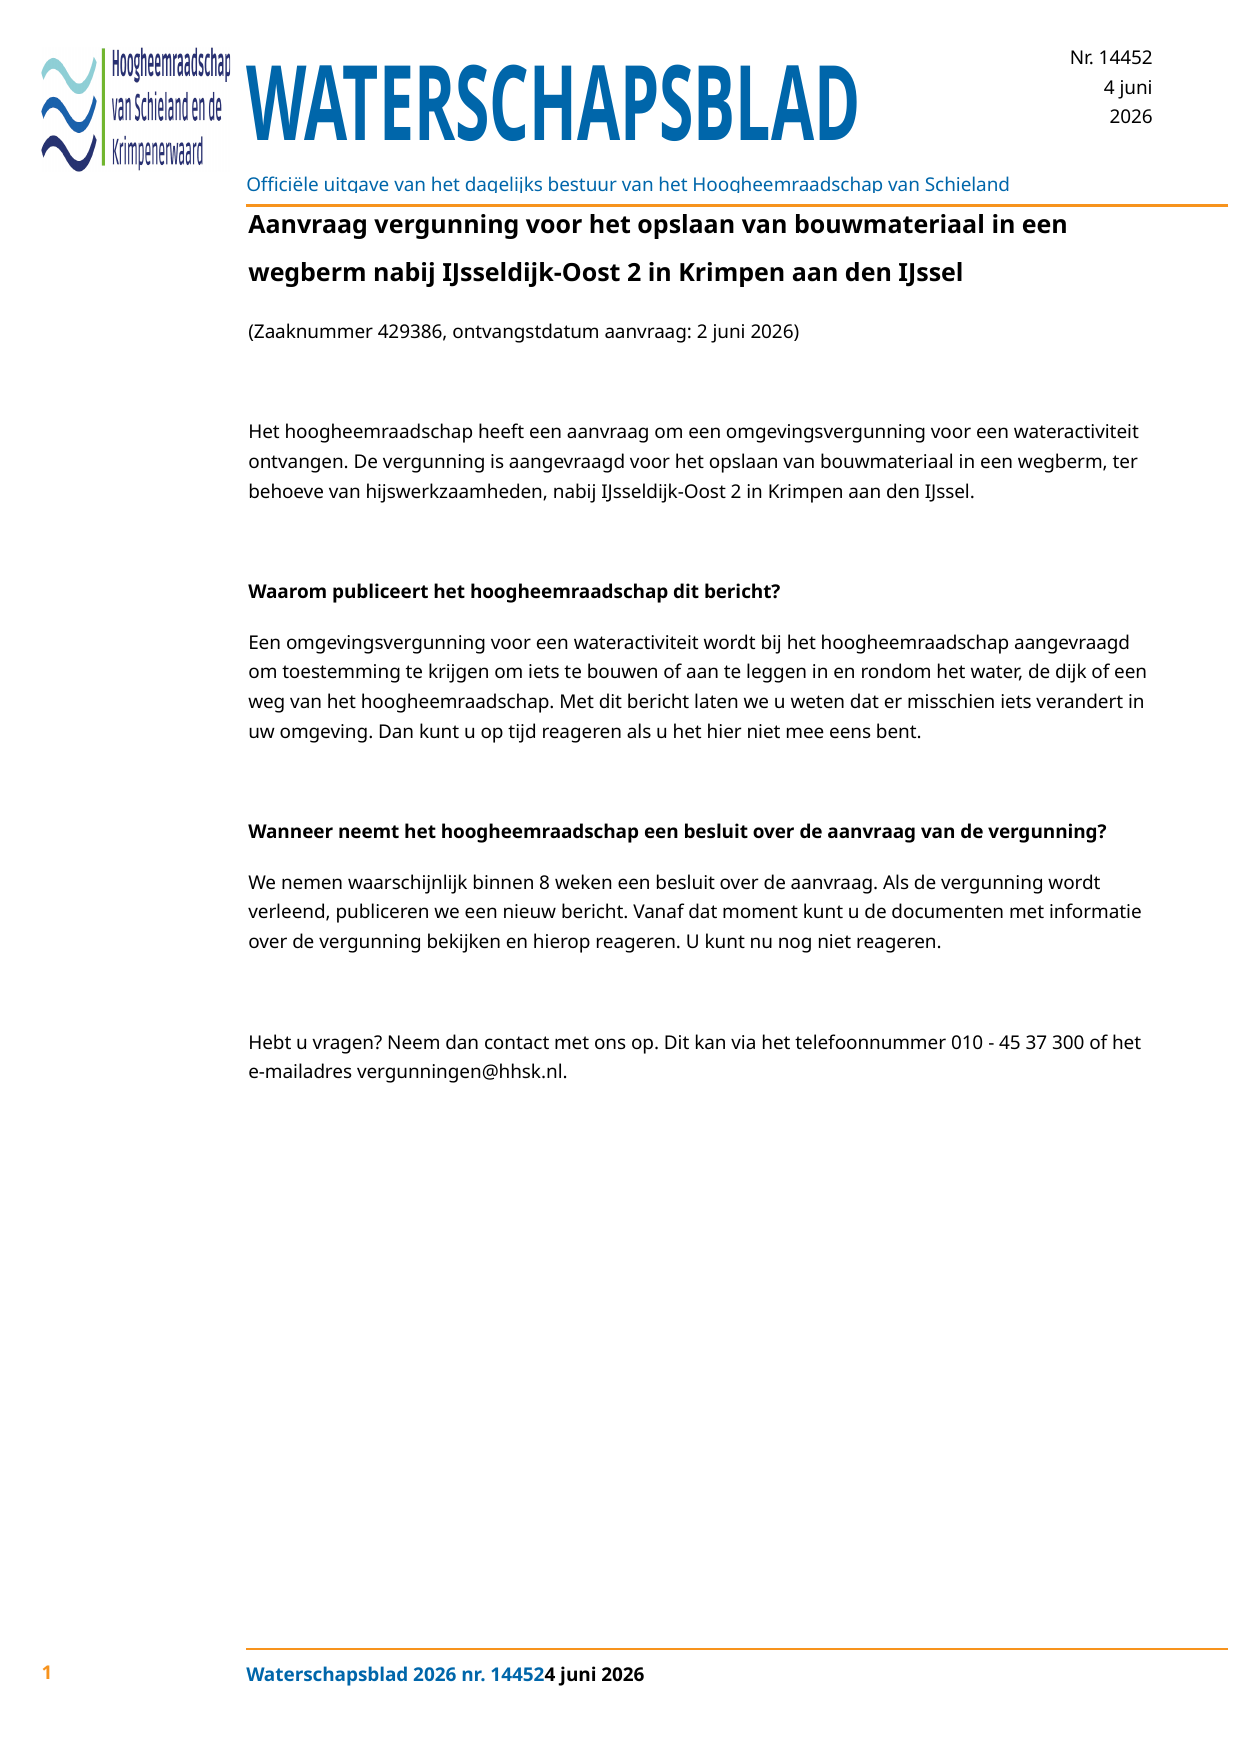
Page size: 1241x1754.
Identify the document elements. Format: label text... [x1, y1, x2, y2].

text Een omgevingsvergunning voor een wateractiviteit wordt bij het hoogheemraadschap aangevraagd om toestemming te krijgen om iets te bouwen of aan te leggen in en rondom het water, de dijk of een weg van het hoogheemraadschap. Met dit bericht laten we u weten dat er misschien iets verandert in uw omgeving. Dan kunt u op tijd reageren als u het hier niet mee eens bent. [248, 629, 1152, 744]
text Aanvraag vergunning voor het opslaan van bouwmateriaal in een wegberm nabij IJsseldijk-Oost 2 in Krimpen aan den IJssel [248, 207, 1152, 288]
text Waarom publiceert het hoogheemraadschap dit bericht? [248, 579, 1152, 604]
picture [41, 47, 231, 172]
text We nemen waarschijnlijk binnen 8 weken een besluit over de aanvraag. Als de vergunning wordt verleend, publiceren we een nieuw bericht. Vanaf dat moment kunt u de documenten met informatie over de vergunning bekijken en hierop reageren. U kunt nu nog niet reageren. [248, 869, 1152, 954]
text Het hoogheemraadschap heeft een aanvraag om een omgevingsvergunning voor een wateractiviteit ontvangen. De vergunning is aangevraagd voor het opslaan van bouwmateriaal in een wegberm, ter behoeve van hijswerkzaamheden, nabij IJsseldijk-Oost 2 in Krimpen aan den IJssel. [248, 419, 1152, 504]
text Wanneer neemt het hoogheemraadschap een besluit over de aanvraag van de vergunning? [248, 819, 1152, 844]
text Hebt u vragen? Neem dan contact met ons op. Dit kan via het telefoonnummer 010 - 45 37 300 of het e-mailadres vergunningen@hhsk.nl. [248, 1029, 1152, 1084]
text (Zaaknummer 429386, ontvangstdatum aanvraag: 2 juni 2026) [248, 318, 1152, 344]
